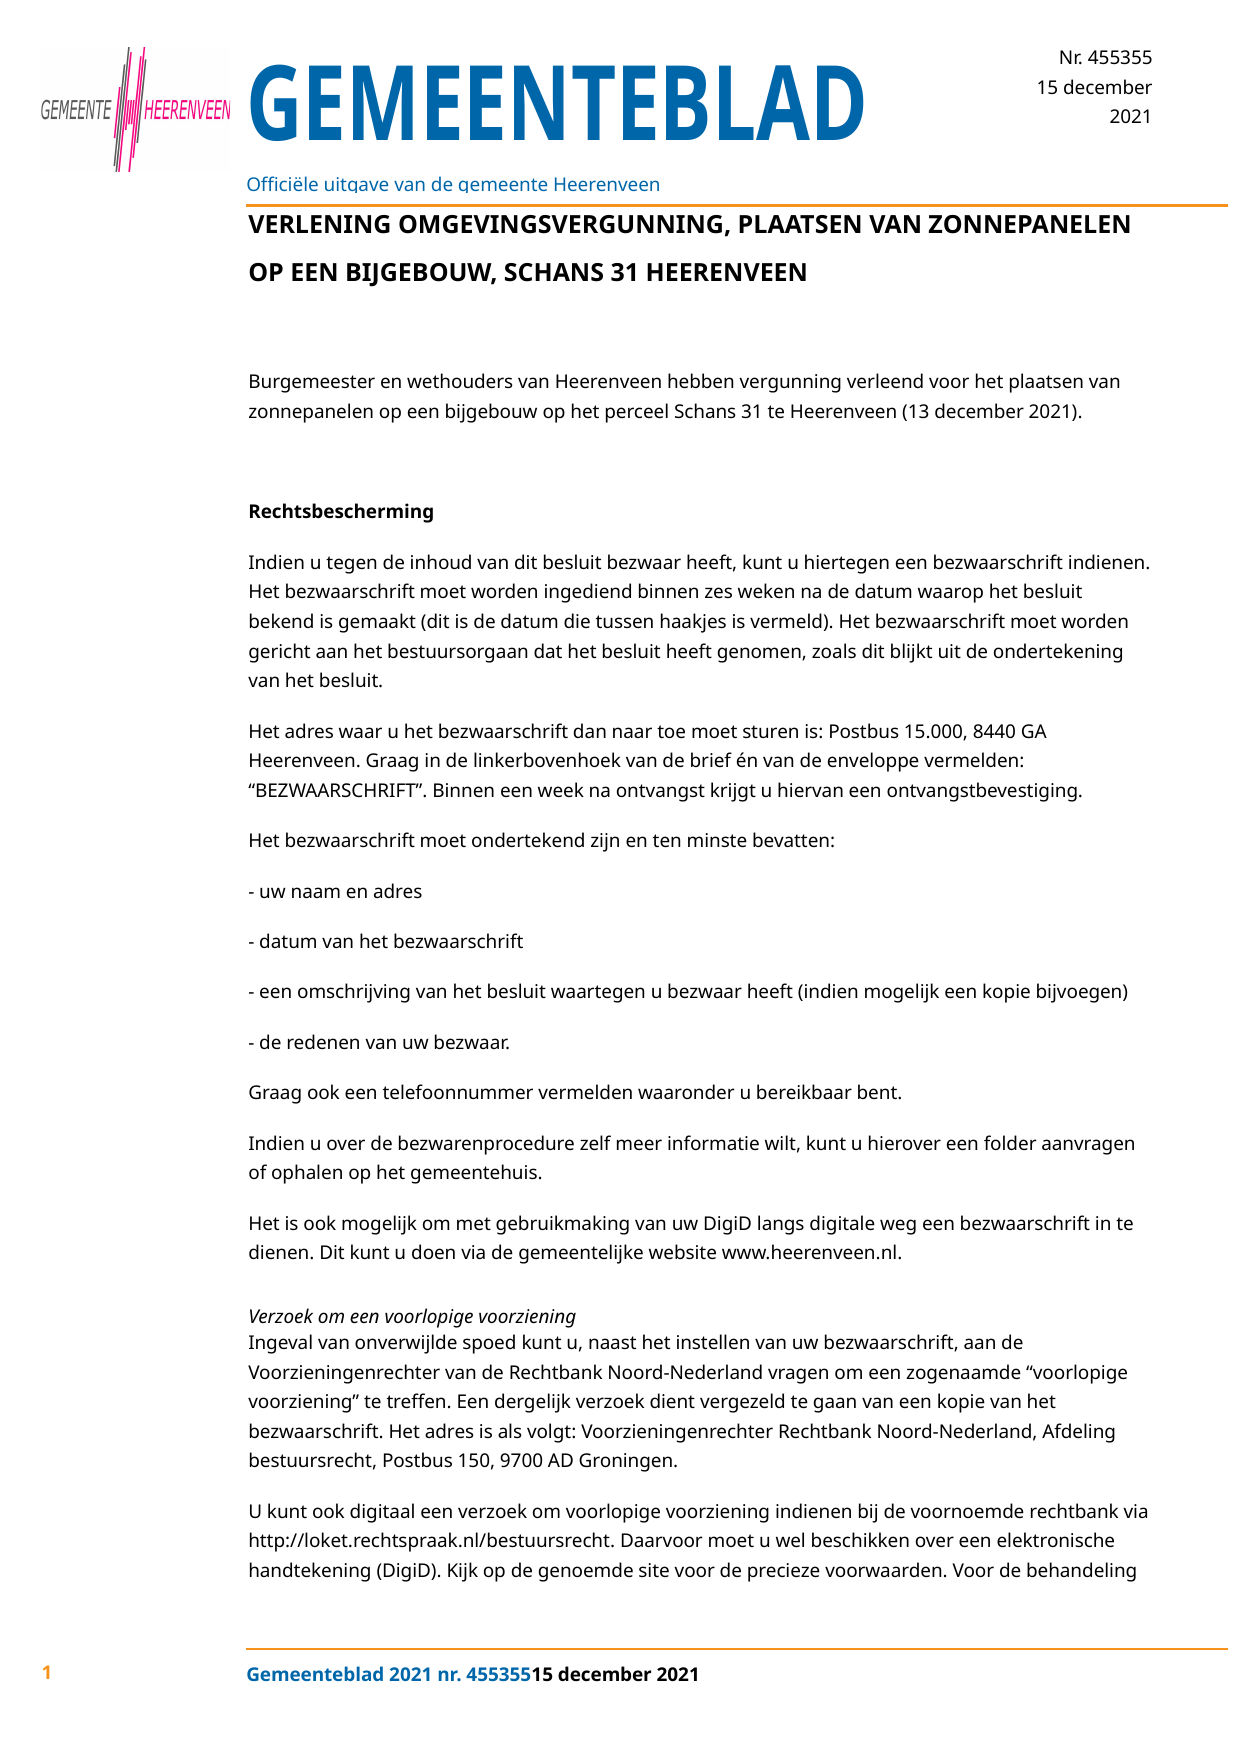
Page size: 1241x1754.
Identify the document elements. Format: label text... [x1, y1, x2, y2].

text Graag ook een telefoonnummer vermelden waaronder u bereikbaar bent. [248, 1079, 1152, 1105]
text Ingeval van onverwijlde spoed kunt u, naast het instellen van uw bezwaarschrift, aan de Voorzieningenrechter van de Rechtbank Noord-Nederland vragen om een zogenaamde “voorlopige voorziening” te treffen. Een dergelijk verzoek dient vergezeld te gaan van een kopie van het bezwaarschrift. Het adres is als volgt: Voorzieningenrechter Rechtbank Noord-Nederland, Afdeling bestuursrecht, Postbus 150, 9700 AD Groningen. [248, 1329, 1152, 1473]
picture [41, 47, 231, 172]
text Indien u over de bezwarenprocedure zelf meer informatie wilt, kunt u hierover een folder aanvragen of ophalen op het gemeentehuis. [248, 1130, 1152, 1185]
text Het bezwaarschrift moet ondertekend zijn en ten minste bevatten: [248, 827, 1152, 853]
text Verzoek om een voorlopige voorziening [248, 1303, 1152, 1329]
text U kunt ook digitaal een verzoek om voorlopige voorziening indienen bij de voornoemde rechtbank via http://loket.rechtspraak.nl/bestuursrecht. Daarvoor moet u wel beschikken over een elektronische handtekening (DigiD). Kijk op de genoemde site voor de precieze voorwaarden. Voor de behandeling [248, 1498, 1152, 1583]
text - een omschrijving van het besluit waartegen u bezwaar heeft (indien mogelijk een kopie bijvoegen) [248, 979, 1152, 1004]
text Indien u tegen de inhoud van dit besluit bezwaar heeft, kunt u hiertegen een bezwaarschrift indienen. Het bezwaarschrift moet worden ingediend binnen zes weken na de datum waarop het besluit bekend is gemaakt (dit is de datum die tussen haakjes is vermeld). Het bezwaarschrift moet worden gericht aan het bestuursorgaan dat het besluit heeft genomen, zoals dit blijkt uit de ondertekening van het besluit. [248, 549, 1152, 693]
text Het is ook mogelijk om met gebruikmaking van uw DigiD langs digitale weg een bezwaarschrift in te dienen. Dit kunt u doen via de gemeentelijke website www.heerenveen.nl. [248, 1210, 1152, 1265]
text VERLENING OMGEVINGSVERGUNNING, PLAATSEN VAN ZONNEPANELEN OP EEN BIJGEBOUW, SCHANS 31 HEERENVEEN [248, 207, 1152, 288]
text - datum van het bezwaarschrift [248, 928, 1152, 954]
text - uw naam en adres [248, 878, 1152, 904]
text Rechtsbescherming [248, 499, 1152, 524]
text Het adres waar u het bezwaarschrift dan naar toe moet sturen is: Postbus 15.000, 8440 GA Heerenveen. Graag in de linkerbovenhoek van de brief én van de enveloppe vermelden: “BEZWAARSCHRIFT”. Binnen een week na ontvangst krijgt u hiervan een ontvangstbevestiging. [248, 718, 1152, 803]
text - de redenen van uw bezwaar. [248, 1029, 1152, 1055]
text Burgemeester en wethouders van Heerenveen hebben vergunning verleend voor het plaatsen van zonnepanelen op een bijgebouw op het perceel Schans 31 te Heerenveen (13 december 2021). [248, 368, 1152, 424]
